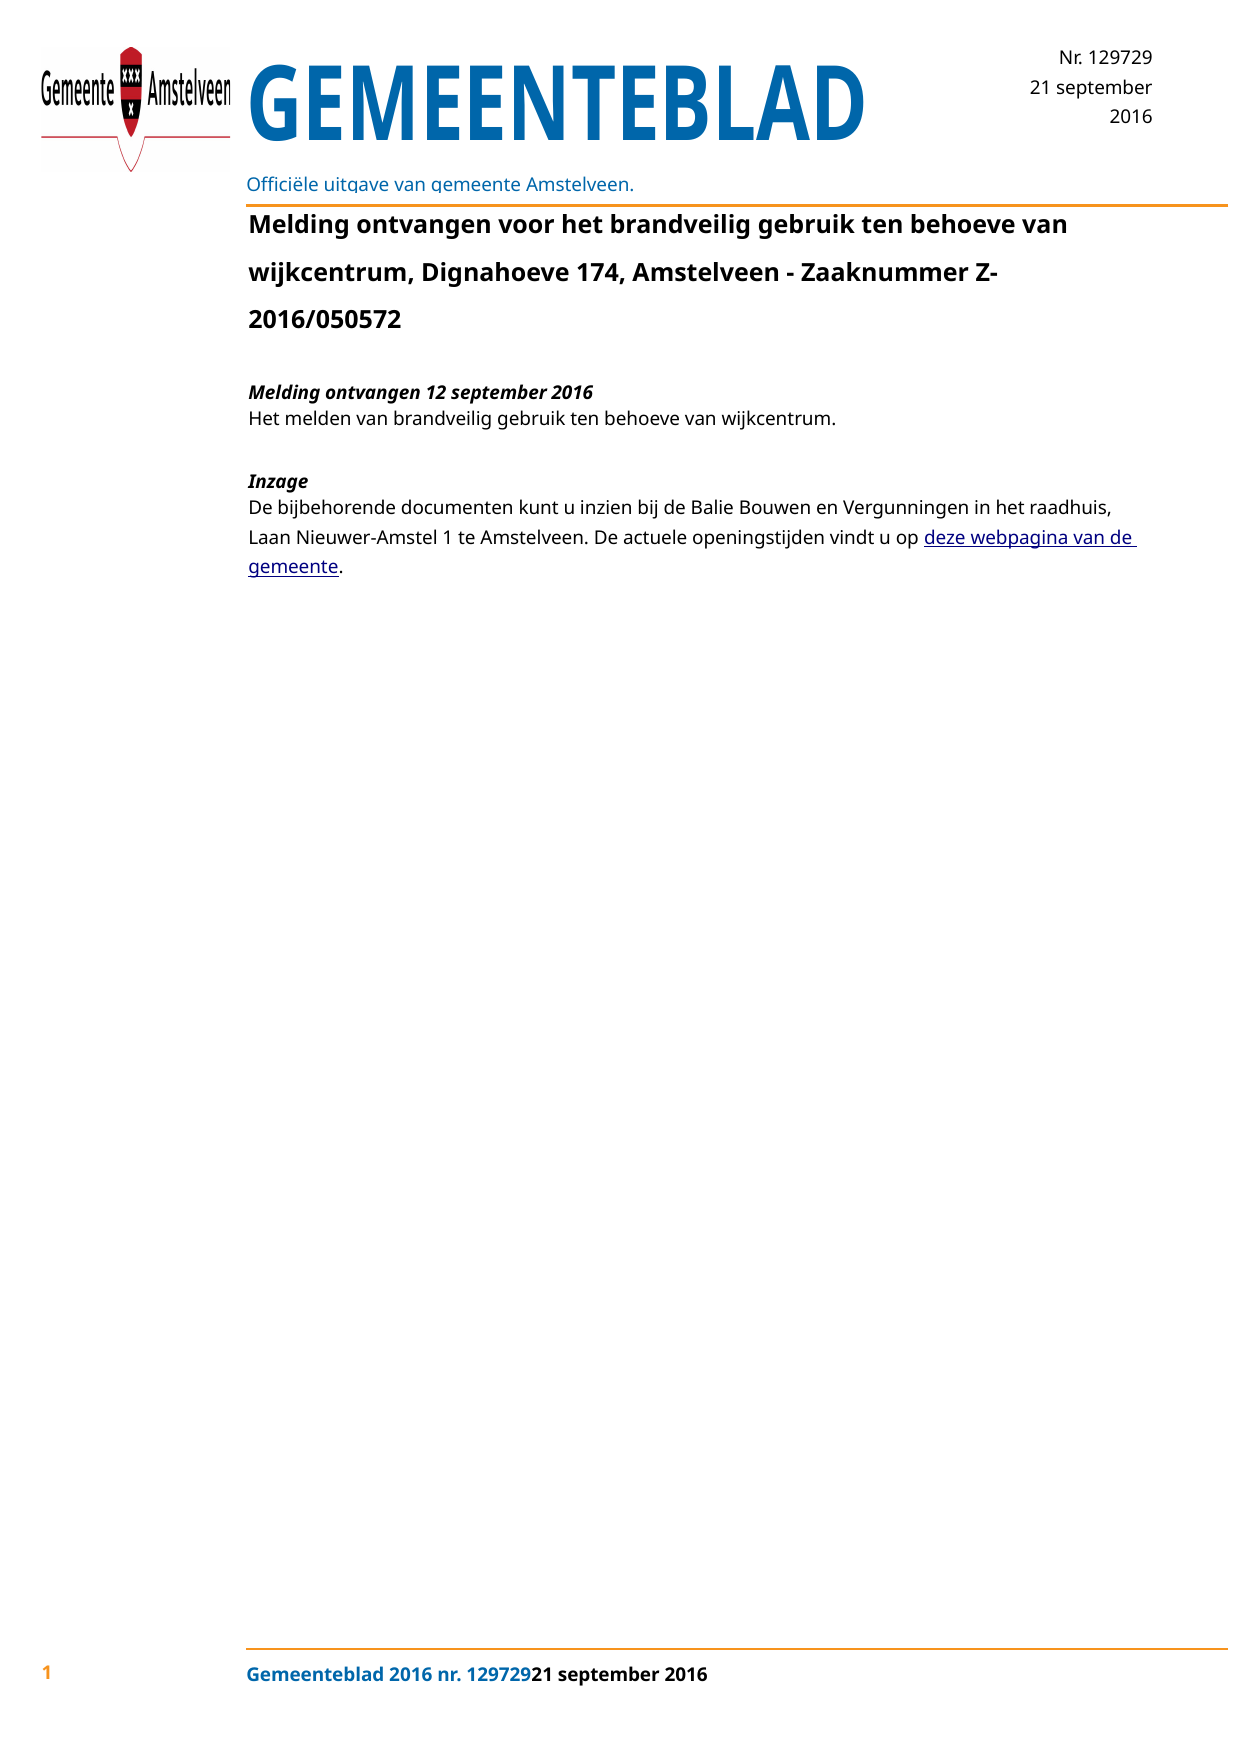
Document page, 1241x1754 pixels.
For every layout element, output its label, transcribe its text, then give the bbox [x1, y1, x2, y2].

text Melding ontvangen voor het brandveilig gebruik ten behoeve van wijkcentrum, Dignahoeve 174, Amstelveen - Zaaknummer Z-2016/050572 [248, 207, 1152, 336]
text Het melden van brandveilig gebruik ten behoeve van wijkcentrum. [248, 405, 1152, 431]
text Inzage [248, 469, 1152, 494]
text De bijbehorende documenten kunt u inzien bij de Balie Bouwen en Vergunningen in het raadhuis, Laan Nieuwer-Amstel 1 te Amstelveen. De actuele openingstijden vindt u op deze webpagina van de gemeente. [248, 494, 1152, 579]
text Melding ontvangen 12 september 2016 [248, 379, 1152, 405]
picture [41, 47, 231, 172]
